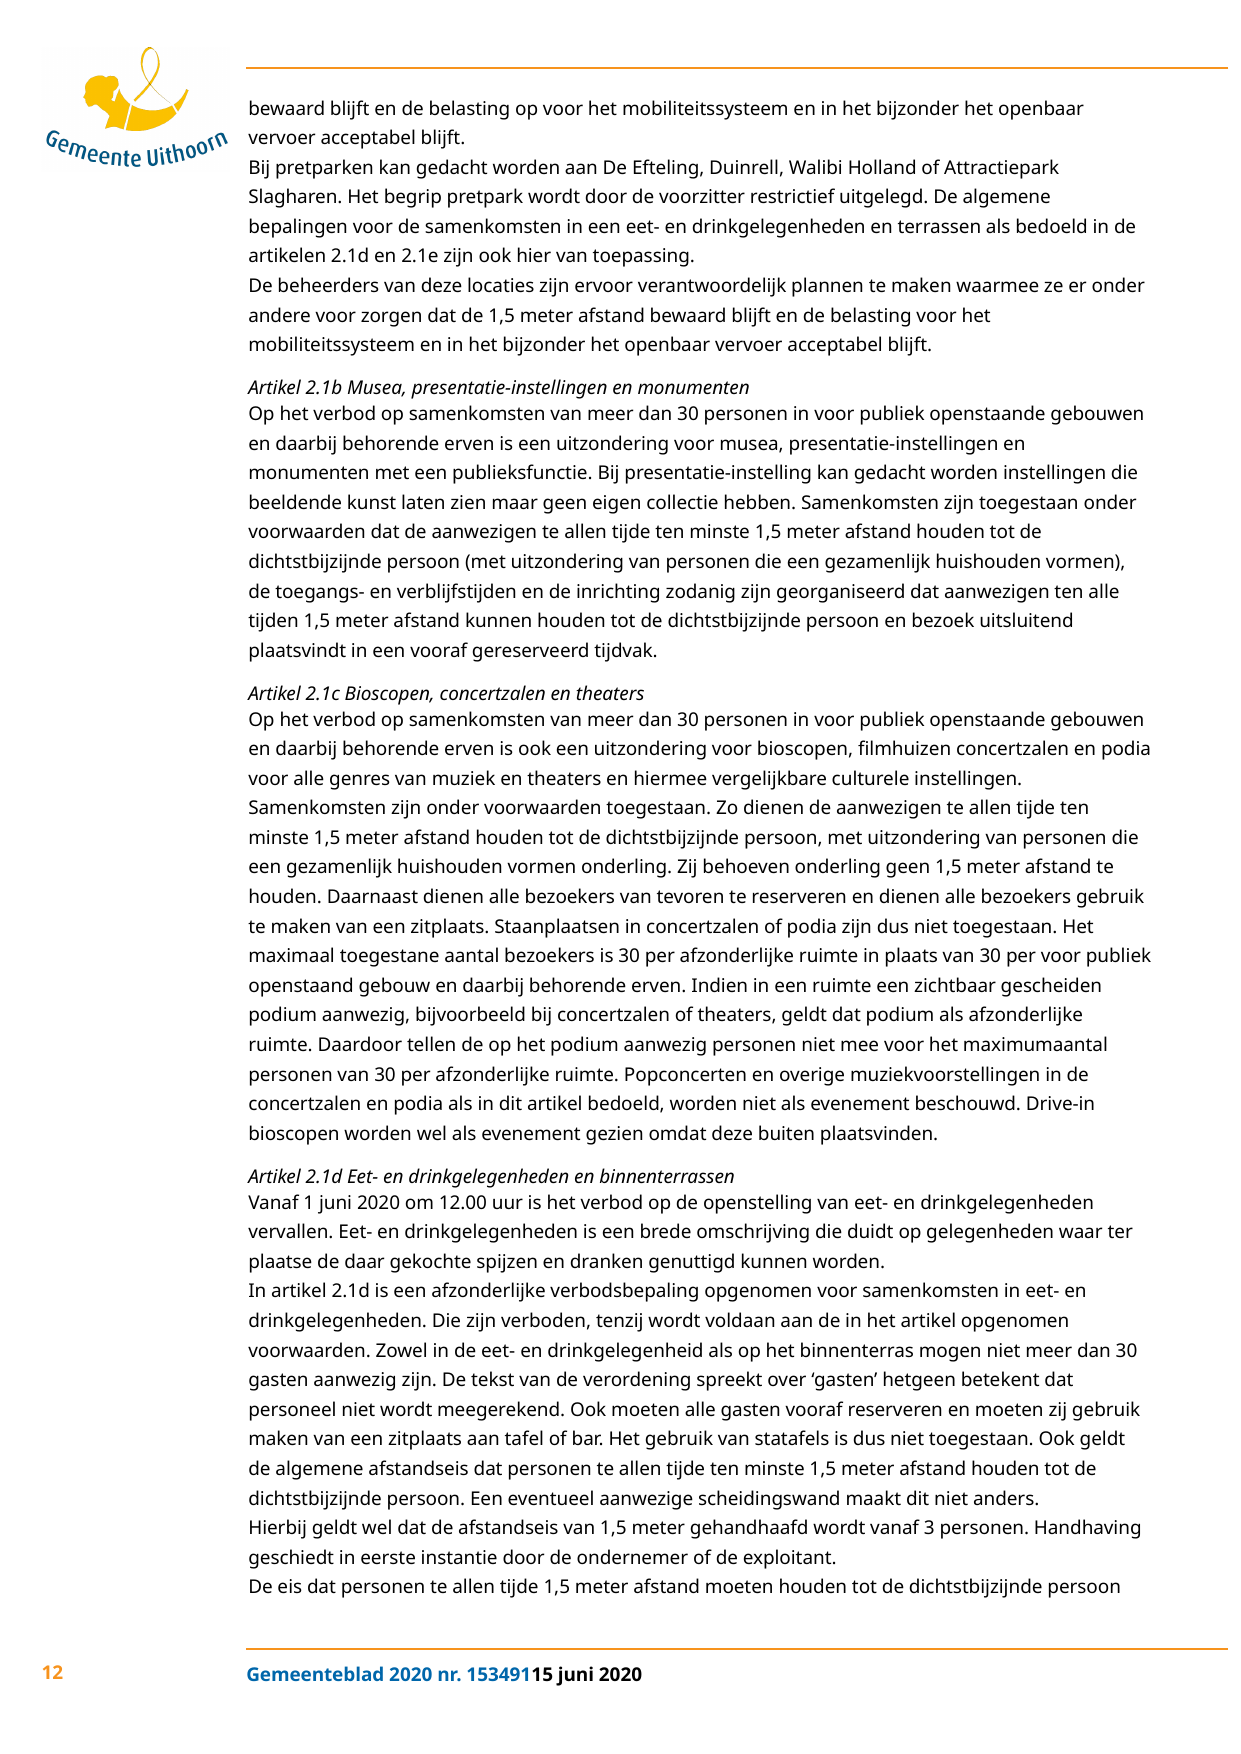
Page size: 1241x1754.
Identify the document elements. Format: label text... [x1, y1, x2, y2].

text Artikel 2.1b Musea, presentatie-instellingen en monumenten [248, 374, 1152, 400]
text De beheerders van deze locaties zijn ervoor verantwoordelijk plannen te maken waarmee ze er onder andere voor zorgen dat de 1,5 meter afstand bewaard blijft en de belasting voor het mobiliteitssysteem en in het bijzonder het openbaar vervoer acceptabel blijft. [248, 272, 1152, 357]
text De eis dat personen te allen tijde 1,5 meter afstand moeten houden tot de dichtstbijzijnde persoon [248, 1573, 1152, 1599]
text Artikel 2.1d Eet- en drinkgelegenheden en binnenterrassen [248, 1163, 1152, 1189]
text Artikel 2.1c Bioscopen, concertzalen en theaters [248, 680, 1152, 706]
text Bij pretparken kan gedacht worden aan De Efteling, Duinrell, Walibi Holland of Attractiepark Slagharen. Het begrip pretpark wordt door de voorzitter restrictief uitgelegd. De algemene bepalingen voor de samenkomsten in een eet- en drinkgelegenheden en terrassen als bedoeld in de artikelen 2.1d en 2.1e zijn ook hier van toepassing. [248, 154, 1152, 268]
text In artikel 2.1d is een afzonderlijke verbodsbepaling opgenomen voor samenkomsten in eet- en drinkgelegenheden. Die zijn verboden, tenzij wordt voldaan aan de in het artikel opgenomen voorwaarden. Zowel in de eet- en drinkgelegenheid als op het binnenterras mogen niet meer dan 30 gasten aanwezig zijn. De tekst van de verordening spreekt over ‘gasten’ hetgeen betekent dat personeel niet wordt meegerekend. Ook moeten alle gasten vooraf reserveren en moeten zij gebruik maken van een zitplaats aan tafel of bar. Het gebruik van statafels is dus niet toegestaan. Ook geldt de algemene afstandseis dat personen te allen tijde ten minste 1,5 meter afstand houden tot de dichtstbijzijnde persoon. Een eventueel aanwezige scheidingswand maakt dit niet anders. [248, 1278, 1152, 1510]
text bewaard blijft en de belasting op voor het mobiliteitssysteem en in het bijzonder het openbaar vervoer acceptabel blijft. [248, 95, 1152, 150]
text Vanaf 1 juni 2020 om 12.00 uur is het verbod op de openstelling van eet- en drinkgelegenheden vervallen. Eet- en drinkgelegenheden is een brede omschrijving die duidt op gelegenheden waar ter plaatse de daar gekochte spijzen en dranken genuttigd kunnen worden. [248, 1189, 1152, 1274]
text Hierbij geldt wel dat de afstandseis van 1,5 meter gehandhaafd wordt vanaf 3 personen. Handhaving geschiedt in eerste instantie door de ondernemer of de exploitant. [248, 1514, 1152, 1569]
text Op het verbod op samenkomsten van meer dan 30 personen in voor publiek openstaande gebouwen en daarbij behorende erven is een uitzondering voor musea, presentatie-instellingen en monumenten met een publieksfunctie. Bij presentatie-instelling kan gedacht worden instellingen die beeldende kunst laten zien maar geen eigen collectie hebben. Samenkomsten zijn toegestaan onder voorwaarden dat de aanwezigen te allen tijde ten minste 1,5 meter afstand houden tot de dichtstbijzijnde persoon (met uitzondering van personen die een gezamenlijk huishouden vormen), de toegangs- en verblijfstijden en de inrichting zodanig zijn georganiseerd dat aanwezigen ten alle tijden 1,5 meter afstand kunnen houden tot de dichtstbijzijnde persoon en bezoek uitsluitend plaatsvindt in een vooraf gereserveerd tijdvak. [248, 400, 1152, 663]
text Op het verbod op samenkomsten van meer dan 30 personen in voor publiek openstaande gebouwen en daarbij behorende erven is ook een uitzondering voor bioscopen, filmhuizen concertzalen en podia voor alle genres van muziek en theaters en hiermee vergelijkbare culturele instellingen. Samenkomsten zijn onder voorwaarden toegestaan. Zo dienen de aanwezigen te allen tijde ten minste 1,5 meter afstand houden tot de dichtstbijzijnde persoon, met uitzondering van personen die een gezamenlijk huishouden vormen onderling. Zij behoeven onderling geen 1,5 meter afstand te houden. Daarnaast dienen alle bezoekers van tevoren te reserveren en dienen alle bezoekers gebruik te maken van een zitplaats. Staanplaatsen in concertzalen of podia zijn dus niet toegestaan. Het maximaal toegestane aantal bezoekers is 30 per afzonderlijke ruimte in plaats van 30 per voor publiek openstaand gebouw en daarbij behorende erven. Indien in een ruimte een zichtbaar gescheiden podium aanwezig, bijvoorbeeld bij concertzalen of theaters, geldt dat podium als afzonderlijke ruimte. Daardoor tellen de op het podium aanwezig personen niet mee voor het maximumaantal personen van 30 per afzonderlijke ruimte. Popconcerten en overige muziekvoorstellingen in de concertzalen en podia als in dit artikel bedoeld, worden niet als evenement beschouwd. Drive-in bioscopen worden wel als evenement gezien omdat deze buiten plaatsvinden. [248, 706, 1152, 1146]
picture [41, 47, 231, 172]
